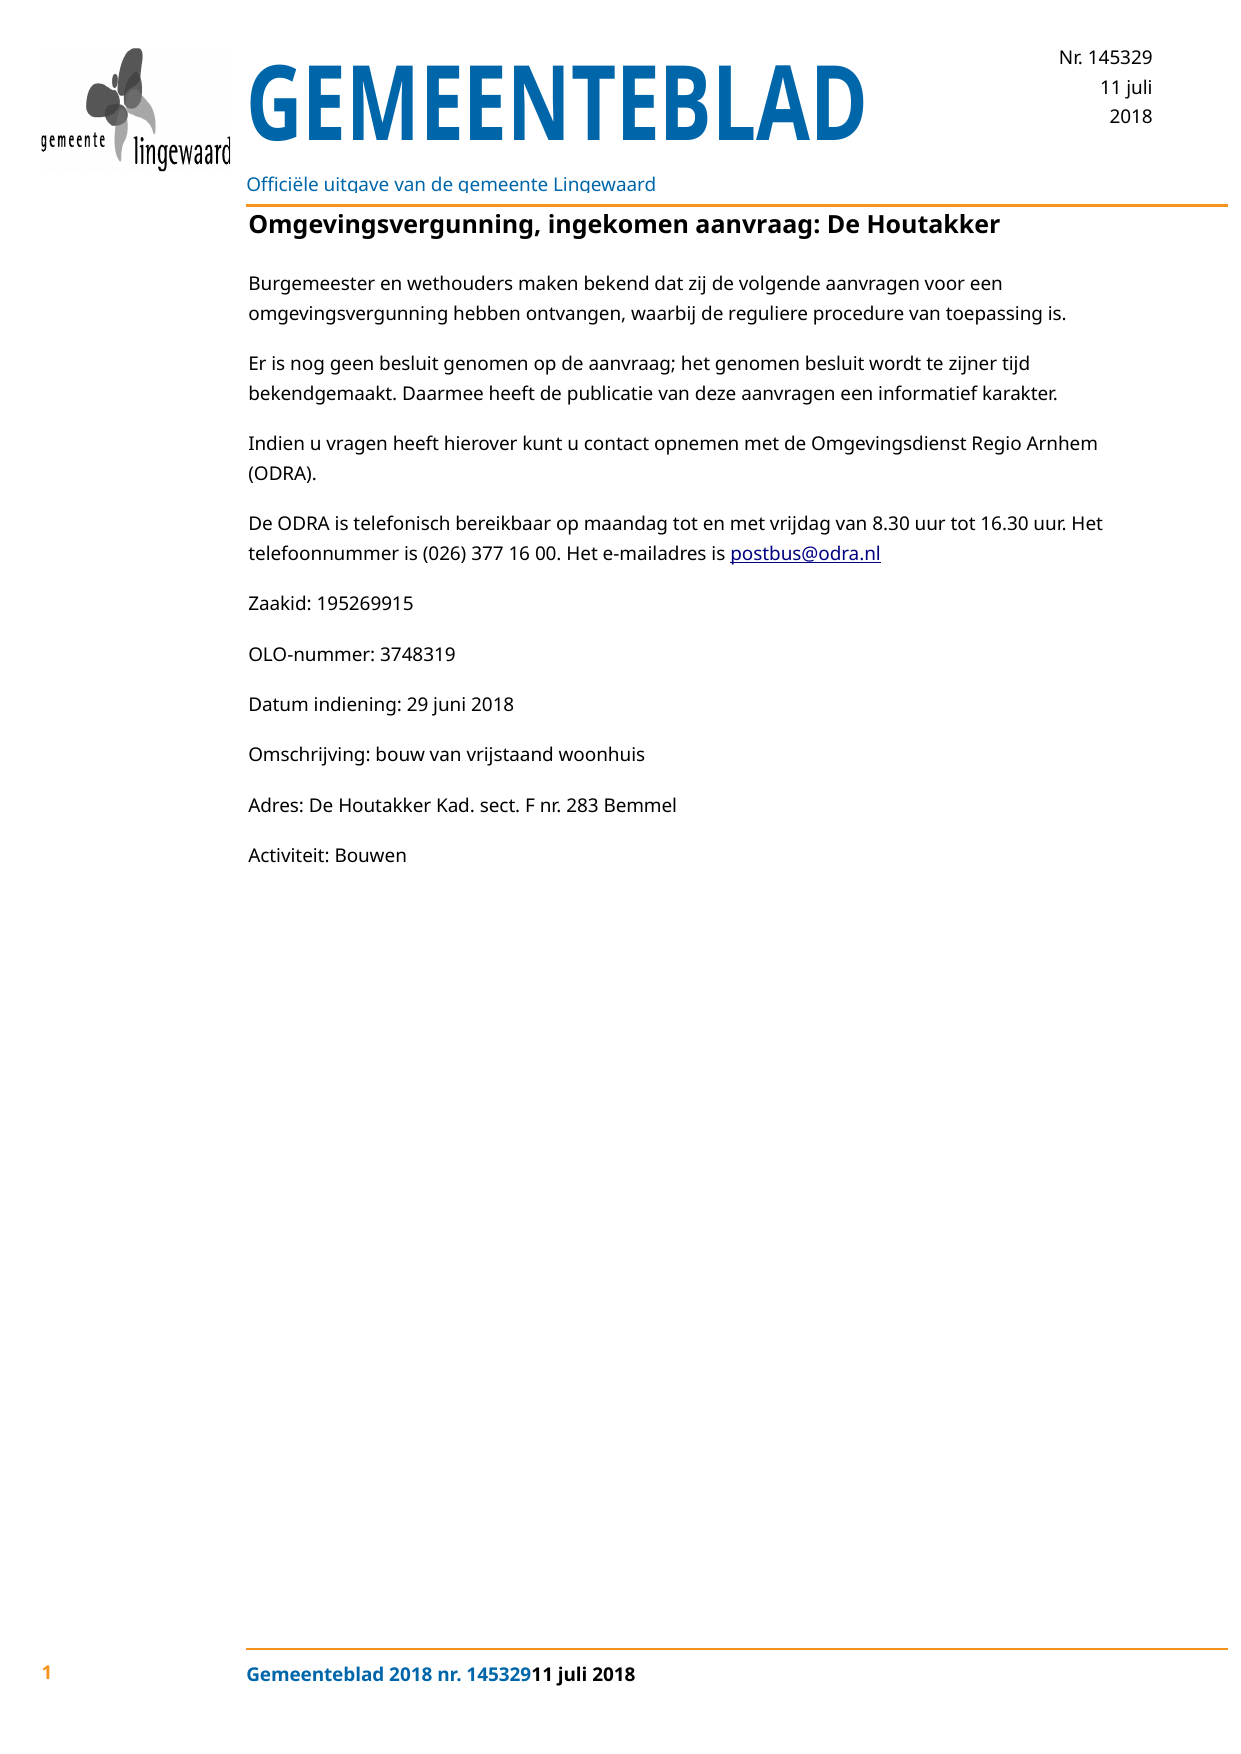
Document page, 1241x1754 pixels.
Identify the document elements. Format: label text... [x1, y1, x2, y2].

text Adres: De Houtakker Kad. sect. F nr. 283 Bemmel [248, 792, 1152, 818]
text Datum indiening: 29 juni 2018 [248, 691, 1152, 717]
picture [41, 47, 231, 172]
text Burgemeester en wethouders maken bekend dat zij de volgende aanvragen voor een omgevingsvergunning hebben ontvangen, waarbij de reguliere procedure van toepassing is. [248, 270, 1152, 326]
text De ODRA is telefonisch bereikbaar op maandag tot en met vrijdag van 8.30 uur tot 16.30 uur. Het telefoonnummer is (026) 377 16 00. Het e-mailadres is postbus@odra.nl [248, 510, 1152, 566]
text Indien u vragen heeft hierover kunt u contact opnemen met de Omgevingsdienst Regio Arnhem (ODRA). [248, 430, 1152, 486]
text Activiteit: Bouwen [248, 842, 1152, 868]
text Er is nog geen besluit genomen op de aanvraag; het genomen besluit wordt te zijner tijd bekendgemaakt. Daarmee heeft de publicatie van deze aanvragen een informatief karakter. [248, 350, 1152, 406]
text Omgevingsvergunning, ingekomen aanvraag: De Houtakker [248, 207, 1152, 241]
text Zaakid: 195269915 [248, 590, 1152, 616]
text OLO-nummer: 3748319 [248, 641, 1152, 666]
text Omschrijving: bouw van vrijstaand woonhuis [248, 742, 1152, 767]
